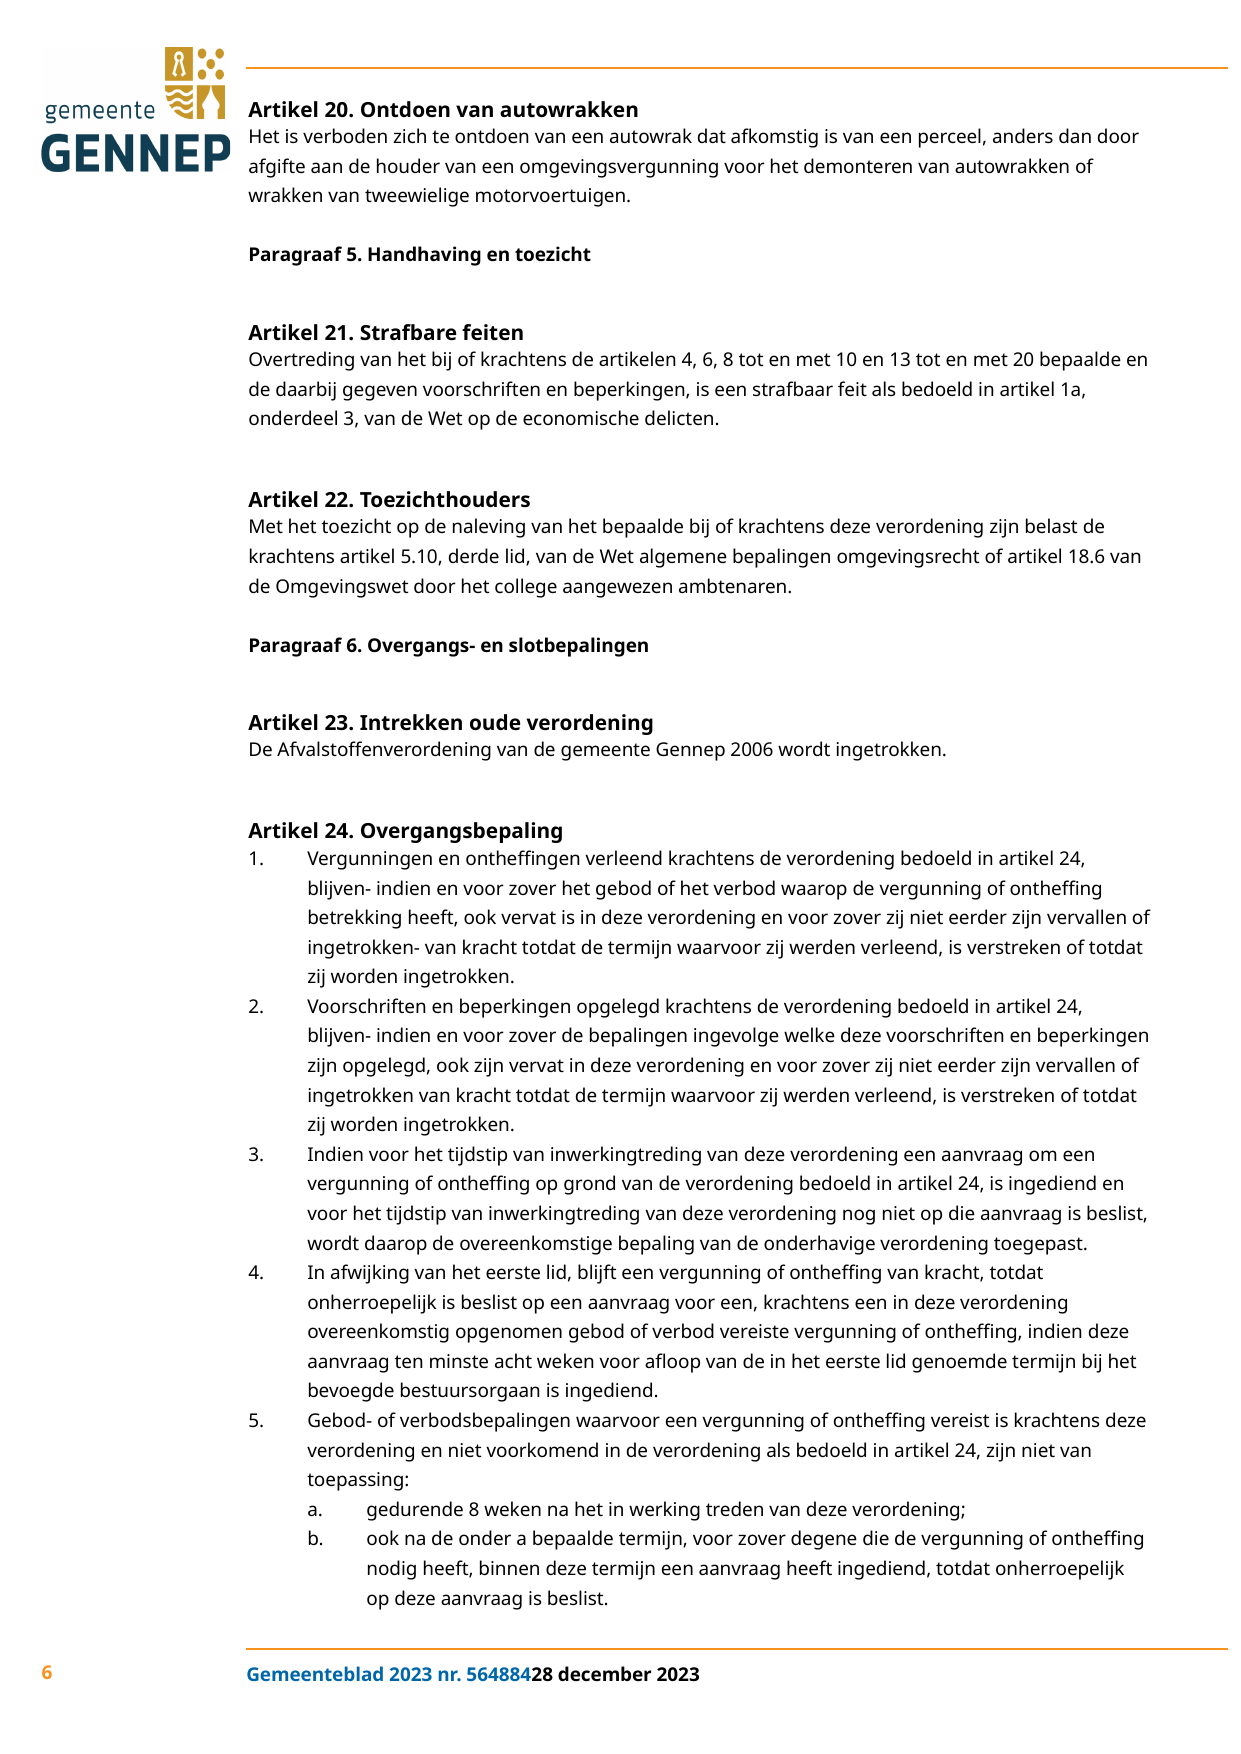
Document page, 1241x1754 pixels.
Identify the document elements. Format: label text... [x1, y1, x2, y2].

text Artikel 22. Toezichthouders [248, 485, 1152, 514]
text Het is verboden zich te ontdoen van een autowrak dat afkomstig is van een perceel, anders dan door afgifte aan de houder van een omgevingsvergunning voor het demonteren van autowrakken of wrakken van tweewielige motorvoertuigen. [248, 123, 1152, 208]
text Paragraaf 5. Handhaving en toezicht [248, 242, 1152, 267]
text Met het toezicht op de naleving van het bepaalde bij of krachtens deze verordening zijn belast de krachtens artikel 5.10, derde lid, van de Wet algemene bepalingen omgevingsrecht of artikel 18.6 van de Omgevingswet door het college aangewezen ambtenaren. [248, 514, 1152, 599]
list Vergunningen en ontheffingen verleend krachtens de verordening bedoeld in artikel 24, blijven- indien en voor zover het gebod of het verbod waarop de vergunning of ontheffing betrekking heeft, ook vervat is in deze verordening en voor zover zij niet eerder zijn vervallen of ingetrokken- van kracht totdat de termijn waarvoor zij werden verleend, is verstreken of totdat zij worden ingetrokken. [248, 845, 1152, 989]
picture [41, 47, 231, 172]
text Artikel 23. Intrekken oude verordening [248, 708, 1152, 737]
text Overtreding van het bij of krachtens de artikelen 4, 6, 8 tot en met 10 en 13 tot en met 20 bepaalde en de daarbij gegeven voorschriften en beperkingen, is een strafbaar feit als bedoeld in artikel 1a, onderdeel 3, van de Wet op de economische delicten. [248, 346, 1152, 431]
list Indien voor het tijdstip van inwerkingtreding van deze verordening een aanvraag om een vergunning of ontheffing op grond van de verordening bedoeld in artikel 24, is ingediend en voor het tijdstip van inwerkingtreding van deze verordening nog niet op die aanvraag is beslist, wordt daarop de overeenkomstige bepaling van de onderhavige verordening toegepast. [248, 1141, 1152, 1255]
text De Afvalstoffenverordening van de gemeente Gennep 2006 wordt ingetrokken. [248, 737, 1152, 762]
text Artikel 24. Overgangsbepaling [248, 817, 1152, 845]
text Artikel 21. Strafbare feiten [248, 318, 1152, 346]
list gedurende 8 weken na het in werking treden van deze verordening; [307, 1496, 1152, 1522]
text Paragraaf 6. Overgangs- en slotbepalingen [248, 632, 1152, 658]
list Gebod- of verbodsbepalingen waarvoor een vergunning of ontheffing vereist is krachtens deze verordening en niet voorkomend in de verordening als bedoeld in artikel 24, zijn niet van toepassing: [248, 1407, 1152, 1492]
list ook na de onder a bepaalde termijn, voor zover degene die de vergunning of ontheffing nodig heeft, binnen deze termijn een aanvraag heeft ingediend, totdat onherroepelijk op deze aanvraag is beslist. [307, 1526, 1152, 1610]
text Artikel 20. Ontdoen van autowrakken [248, 95, 1152, 123]
list In afwijking van het eerste lid, blijft een vergunning of ontheffing van kracht, totdat onherroepelijk is beslist op een aanvraag voor een, krachtens een in deze verordening overeenkomstig opgenomen gebod of verbod vereiste vergunning of ontheffing, indien deze aanvraag ten minste acht weken voor afloop van de in het eerste lid genoemde termijn bij het bevoegde bestuursorgaan is ingediend. [248, 1259, 1152, 1403]
list Voorschriften en beperkingen opgelegd krachtens de verordening bedoeld in artikel 24, blijven- indien en voor zover de bepalingen ingevolge welke deze voorschriften en beperkingen zijn opgelegd, ook zijn vervat in deze verordening en voor zover zij niet eerder zijn vervallen of ingetrokken van kracht totdat de termijn waarvoor zij werden verleend, is verstreken of totdat zij worden ingetrokken. [248, 993, 1152, 1137]
